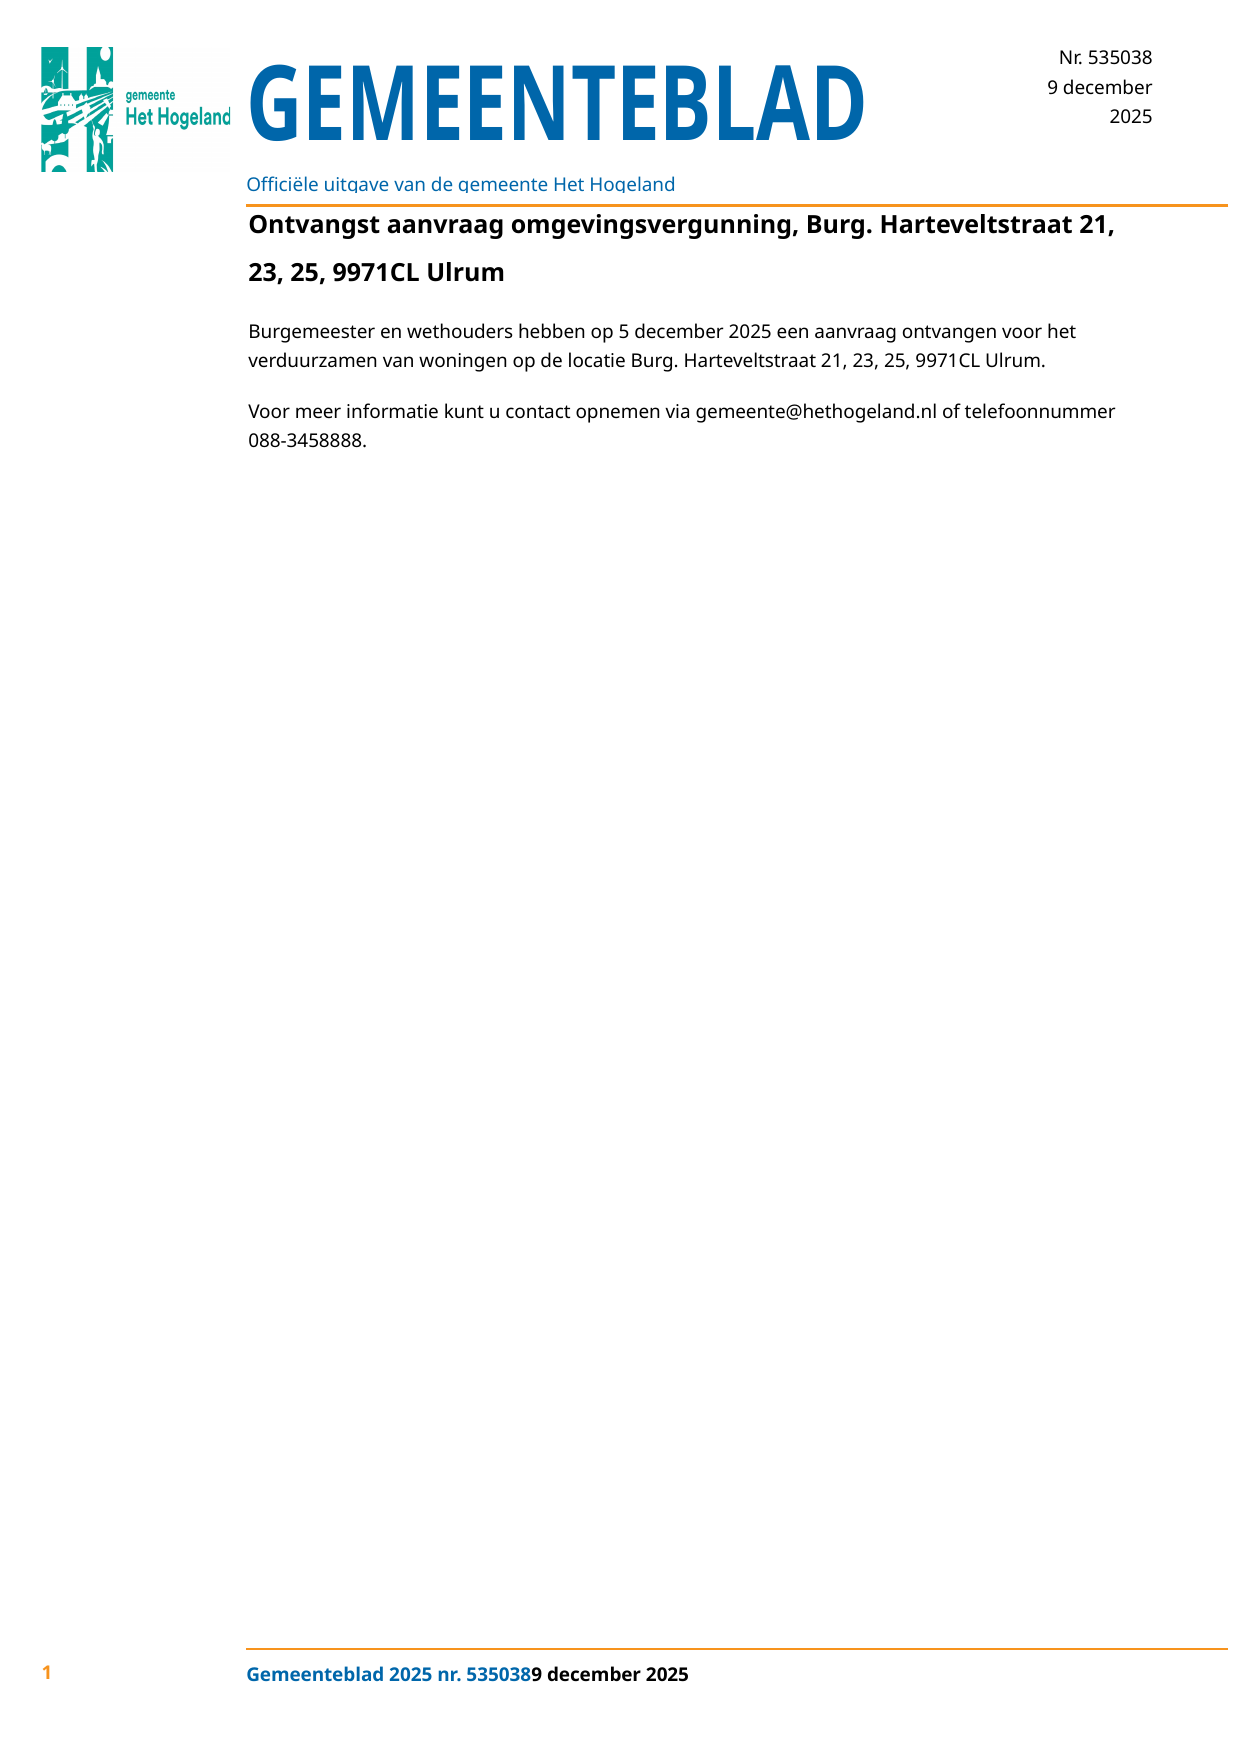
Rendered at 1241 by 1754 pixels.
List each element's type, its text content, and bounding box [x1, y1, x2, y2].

picture [41, 47, 231, 172]
text Voor meer informatie kunt u contact opnemen via gemeente@hethogeland.nl of telefoonnummer 088-3458888. [248, 398, 1152, 453]
text Ontvangst aanvraag omgevingsvergunning, Burg. Harteveltstraat 21, 23, 25, 9971CL Ulrum [248, 207, 1152, 288]
text Burgemeester en wethouders hebben op 5 december 2025 een aanvraag ontvangen voor het verduurzamen van woningen op de locatie Burg. Harteveltstraat 21, 23, 25, 9971CL Ulrum. [248, 318, 1152, 373]
